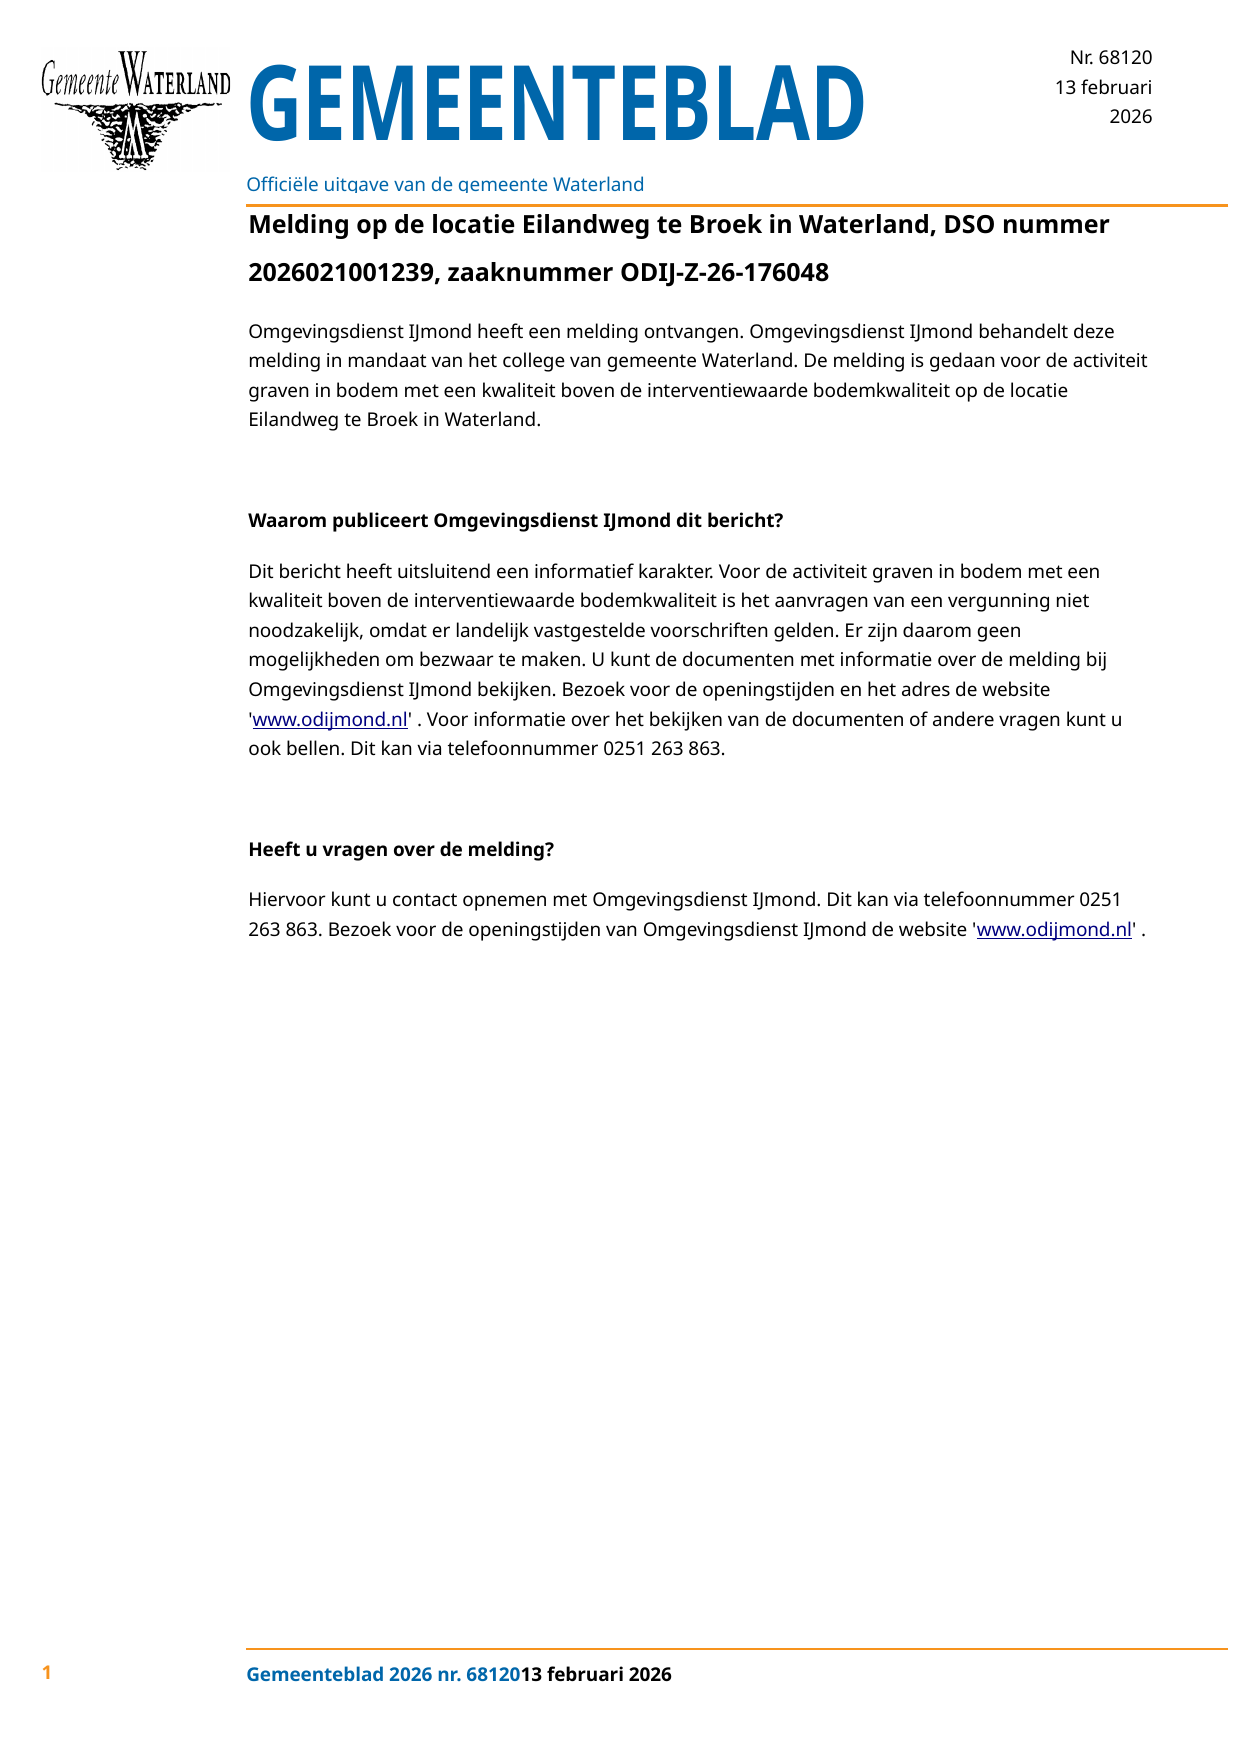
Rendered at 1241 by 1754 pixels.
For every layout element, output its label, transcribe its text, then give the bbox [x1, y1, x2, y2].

text Waarom publiceert Omgevingsdienst IJmond dit bericht? [248, 507, 1152, 533]
text Melding op de locatie Eilandweg te Broek in Waterland, DSO nummer 2026021001239, zaaknummer ODIJ-Z-26-176048 [248, 207, 1152, 288]
text Heeft u vragen over de melding? [248, 836, 1152, 862]
text Hiervoor kunt u contact opnemen met Omgevingsdienst IJmond. Dit kan via telefoonnummer 0251 263 863. Bezoek voor de openingstijden van Omgevingsdienst IJmond de website 'www.odijmond.nl' . [248, 887, 1152, 942]
text Omgevingsdienst IJmond heeft een melding ontvangen. Omgevingsdienst IJmond behandelt deze melding in mandaat van het college van gemeente Waterland. De melding is gedaan voor de activiteit graven in bodem met een kwaliteit boven de interventiewaarde bodemkwaliteit op de locatie Eilandweg te Broek in Waterland. [248, 318, 1152, 432]
picture [41, 47, 231, 172]
text Dit bericht heeft uitsluitend een informatief karakter. Voor de activiteit graven in bodem met een kwaliteit boven de interventiewaarde bodemkwaliteit is het aanvragen van een vergunning niet noodzakelijk, omdat er landelijk vastgestelde voorschriften gelden. Er zijn daarom geen mogelijkheden om bezwaar te maken. U kunt de documenten met informatie over de melding bij Omgevingsdienst IJmond bekijken. Bezoek voor de openingstijden en het adres de website 'www.odijmond.nl' . Voor informatie over het bekijken van de documenten of andere vragen kunt u ook bellen. Dit kan via telefoonnummer 0251 263 863. [248, 558, 1152, 761]
